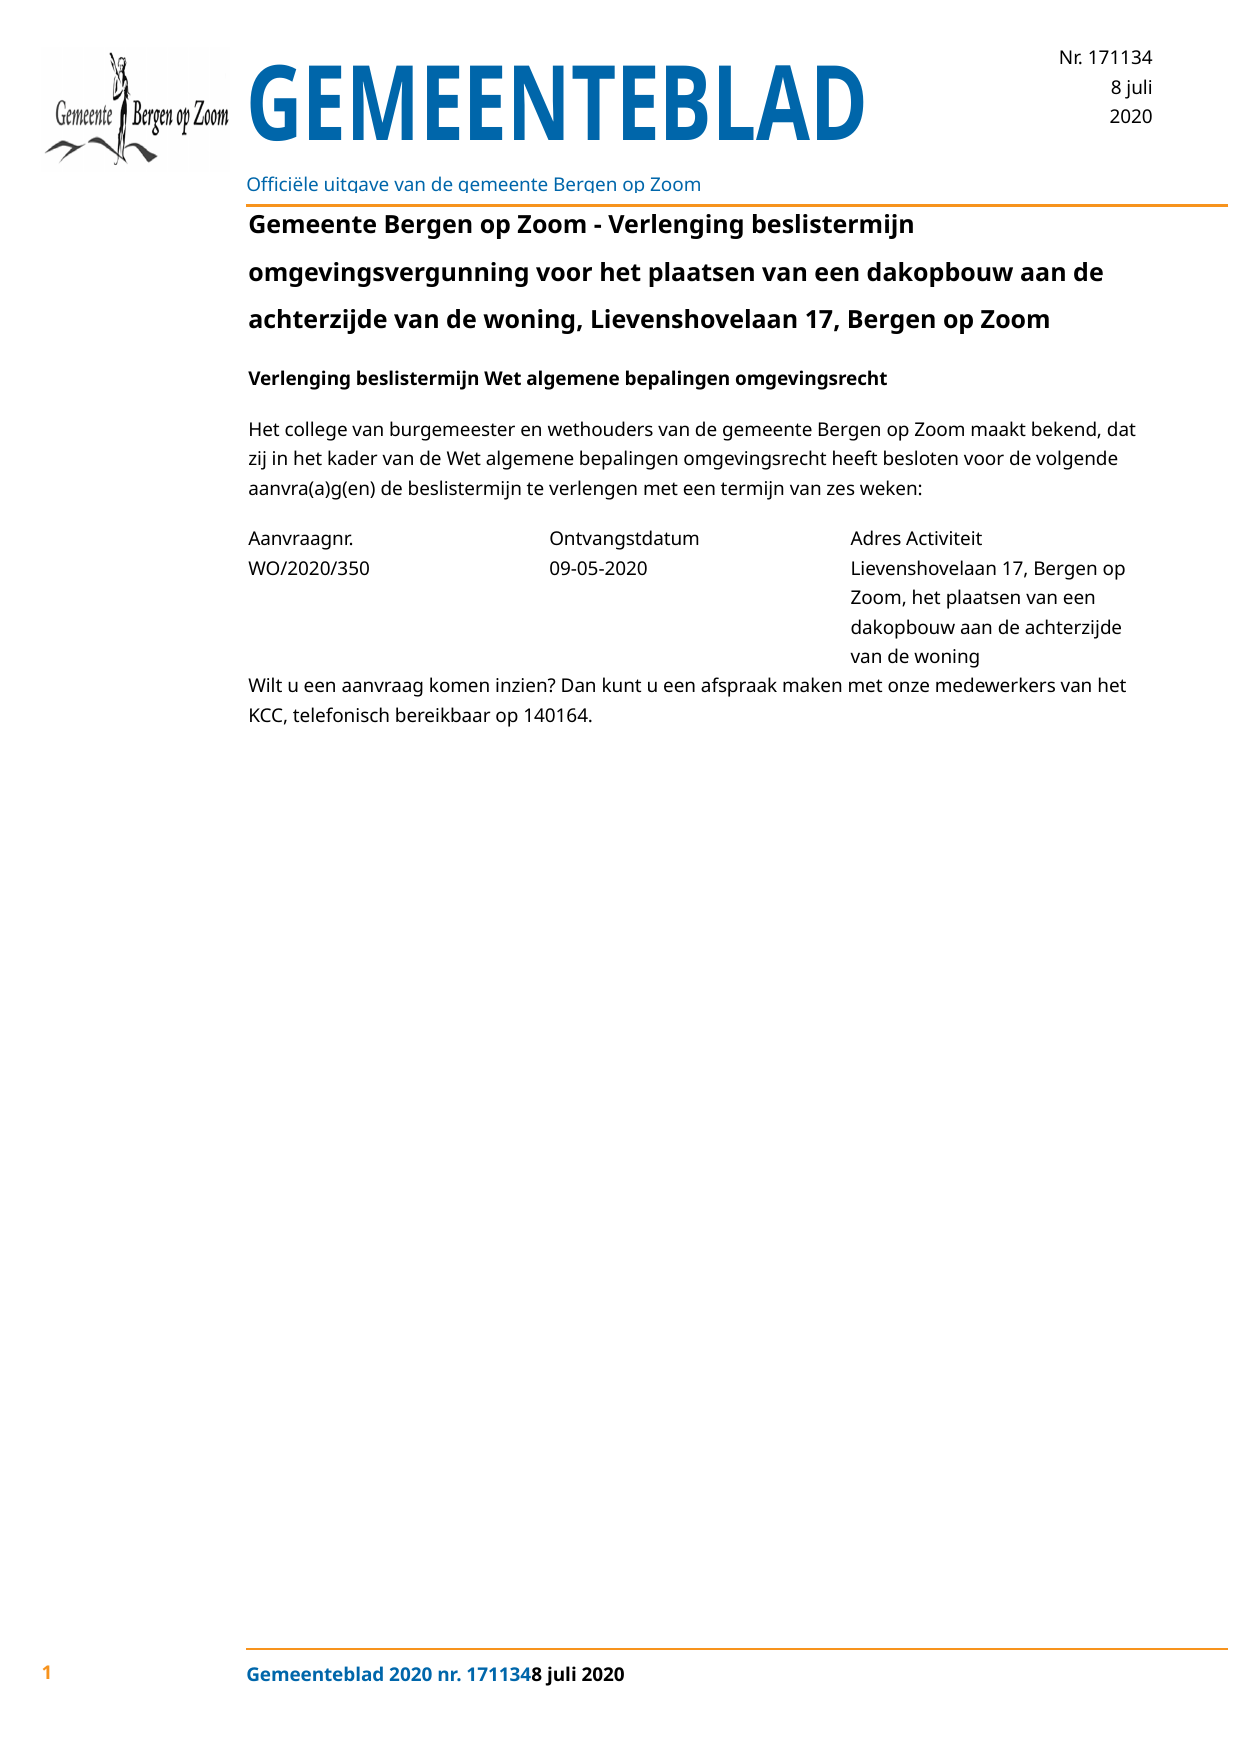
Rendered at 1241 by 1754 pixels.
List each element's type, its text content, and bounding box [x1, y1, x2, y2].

text Wilt u een aanvraag komen inzien? Dan kunt u een afspraak maken met onze medewerkers van het KCC, telefonisch bereikbaar op 140164. [248, 672, 1152, 728]
table_header 09-05-2020 [549, 555, 850, 669]
table_header Ontvangstdatum [549, 526, 850, 551]
table_header WO/2020/350 [248, 555, 549, 669]
picture [41, 47, 231, 172]
table_header Aanvraagnr. [248, 526, 549, 551]
text Het college van burgemeester en wethouders van de gemeente Bergen op Zoom maakt bekend, dat zij in het kader van de Wet algemene bepalingen omgevingsrecht heeft besloten voor de volgende aanvra(a)g(en) de beslistermijn te verlengen met een termijn van zes weken: [248, 416, 1152, 501]
text Gemeente Bergen op Zoom - Verlenging beslistermijn omgevingsvergunning voor het plaatsen van een dakopbouw aan de achterzijde van de woning, Lievenshovelaan 17, Bergen op Zoom [248, 207, 1152, 336]
table_header Adres Activiteit [850, 526, 1152, 551]
table_header Lievenshovelaan 17, Bergen op Zoom, het plaatsen van een dakopbouw aan de achterzijde van de woning [850, 555, 1152, 669]
text Verlenging beslistermijn Wet algemene bepalingen omgevingsrecht [248, 366, 1152, 391]
